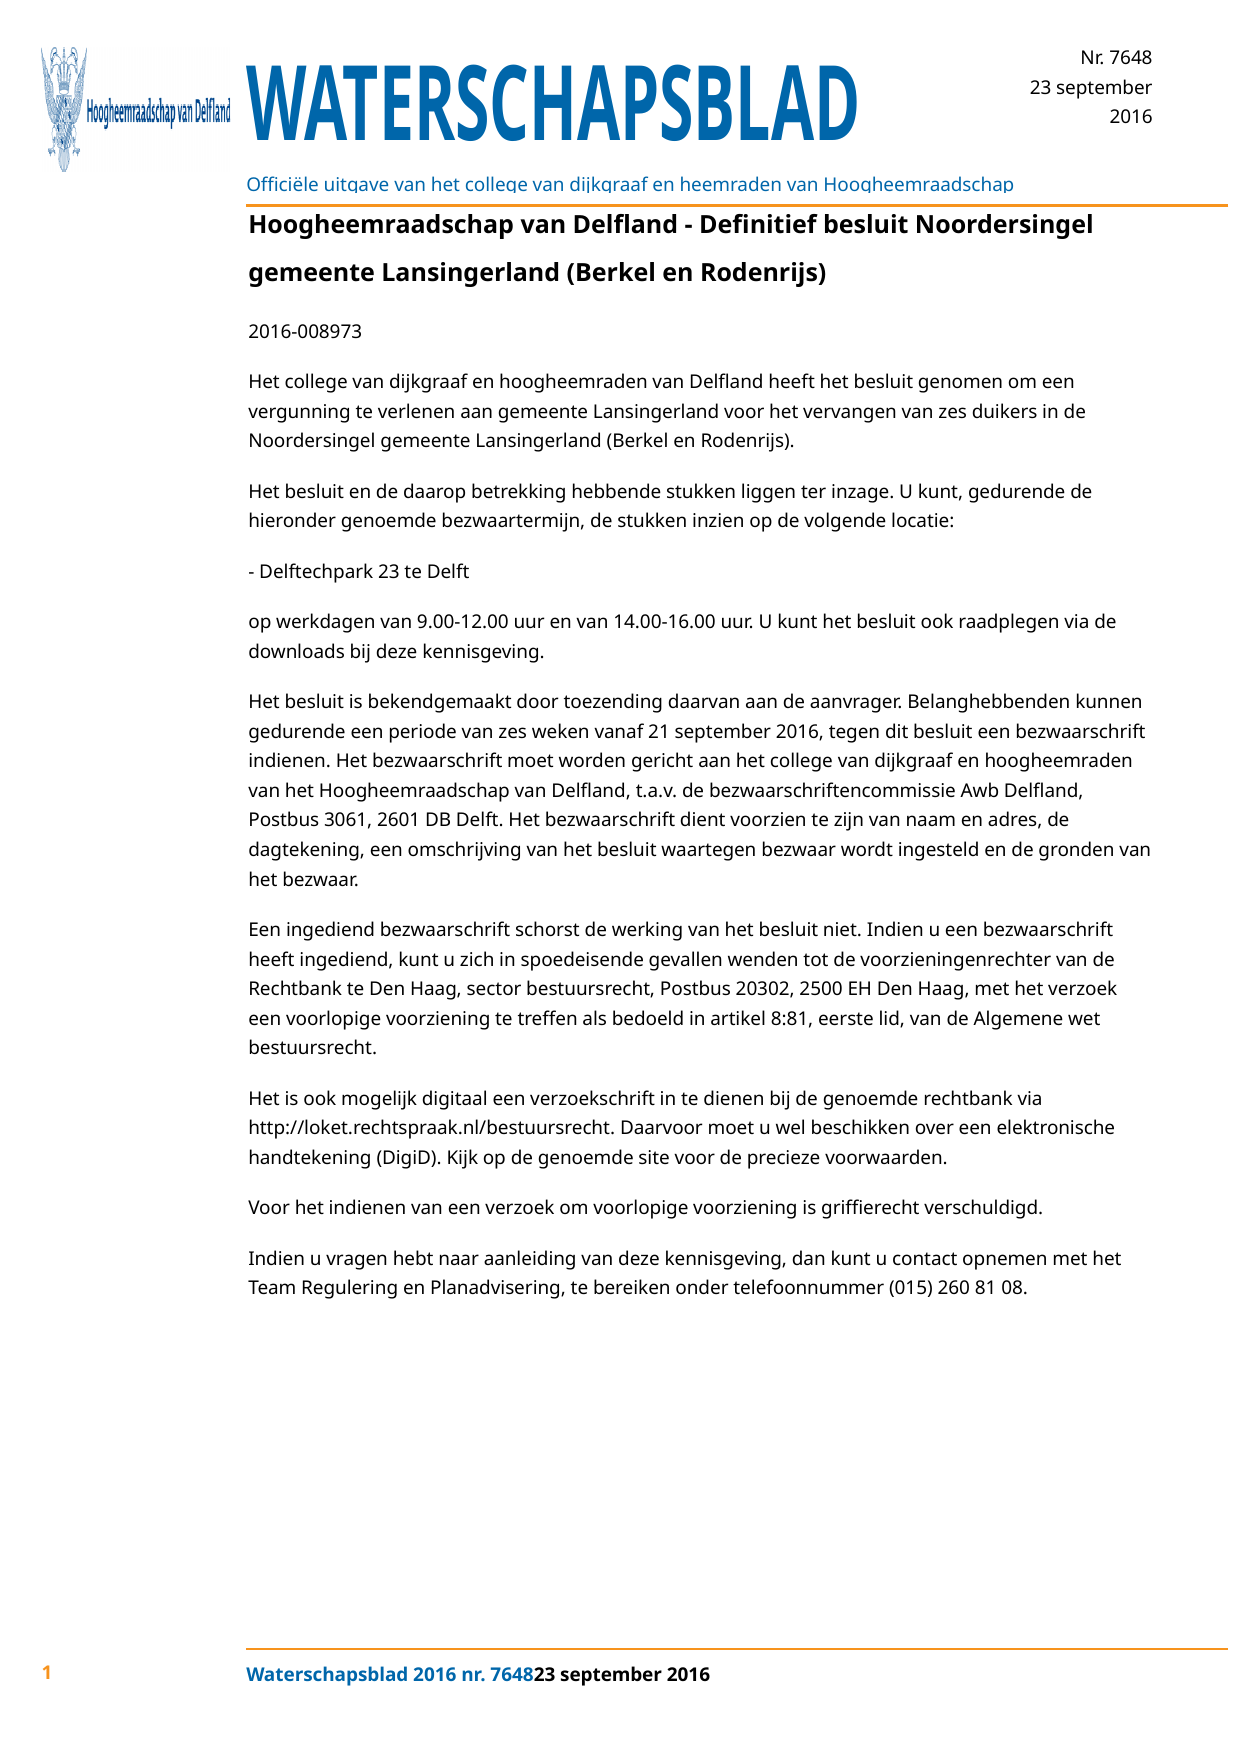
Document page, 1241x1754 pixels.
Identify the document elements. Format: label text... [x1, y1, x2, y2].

text op werkdagen van 9.00-12.00 uur en van 14.00-16.00 uur. U kunt het besluit ook raadplegen via de downloads bij deze kennisgeving. [248, 608, 1152, 664]
text Het besluit en de daarop betrekking hebbende stukken liggen ter inzage. U kunt, gedurende de hieronder genoemde bezwaartermijn, de stukken inzien op de volgende locatie: [248, 478, 1152, 533]
text 2016-008973 [248, 318, 1152, 344]
text Voor het indienen van een verzoek om voorlopige voorziening is griffierecht verschuldigd. [248, 1194, 1152, 1220]
text Een ingediend bezwaarschrift schorst de werking van het besluit niet. Indien u een bezwaarschrift heeft ingediend, kunt u zich in spoedeisende gevallen wenden tot de voorzieningenrechter van de Rechtbank te Den Haag, sector bestuursrecht, Postbus 20302, 2500 EH Den Haag, met het verzoek een voorlopige voorziening te treffen als bedoeld in artikel 8:81, eerste lid, van de Algemene wet bestuursrecht. [248, 916, 1152, 1060]
text - Delftechpark 23 te Delft [248, 558, 1152, 584]
text Het besluit is bekendgemaakt door toezending daarvan aan de aanvrager. Belanghebbenden kunnen gedurende een periode van zes weken vanaf 21 september 2016, tegen dit besluit een bezwaarschrift indienen. Het bezwaarschrift moet worden gericht aan het college van dijkgraaf en hoogheemraden van het Hoogheemraadschap van Delfland, t.a.v. de bezwaarschriftencommissie Awb Delfland, Postbus 3061, 2601 DB Delft. Het bezwaarschrift dient voorzien te zijn van naam en adres, de dagtekening, een omschrijving van het besluit waartegen bezwaar wordt ingesteld en de gronden van het bezwaar. [248, 688, 1152, 892]
text Het college van dijkgraaf en hoogheemraden van Delfland heeft het besluit genomen om een vergunning te verlenen aan gemeente Lansingerland voor het vervangen van zes duikers in de Noordersingel gemeente Lansingerland (Berkel en Rodenrijs). [248, 368, 1152, 453]
text Het is ook mogelijk digitaal een verzoekschrift in te dienen bij de genoemde rechtbank via http://loket.rechtspraak.nl/bestuursrecht. Daarvoor moet u wel beschikken over een elektronische handtekening (DigiD). Kijk op de genoemde site voor de precieze voorwaarden. [248, 1085, 1152, 1170]
text Indien u vragen hebt naar aanleiding van deze kennisgeving, dan kunt u contact opnemen met het Team Regulering en Planadvisering, te bereiken onder telefoonnummer (015) 260 81 08. [248, 1245, 1152, 1300]
text Hoogheemraadschap van Delfland - Definitief besluit Noordersingel gemeente Lansingerland (Berkel en Rodenrijs) [248, 207, 1152, 288]
picture [41, 47, 231, 172]
